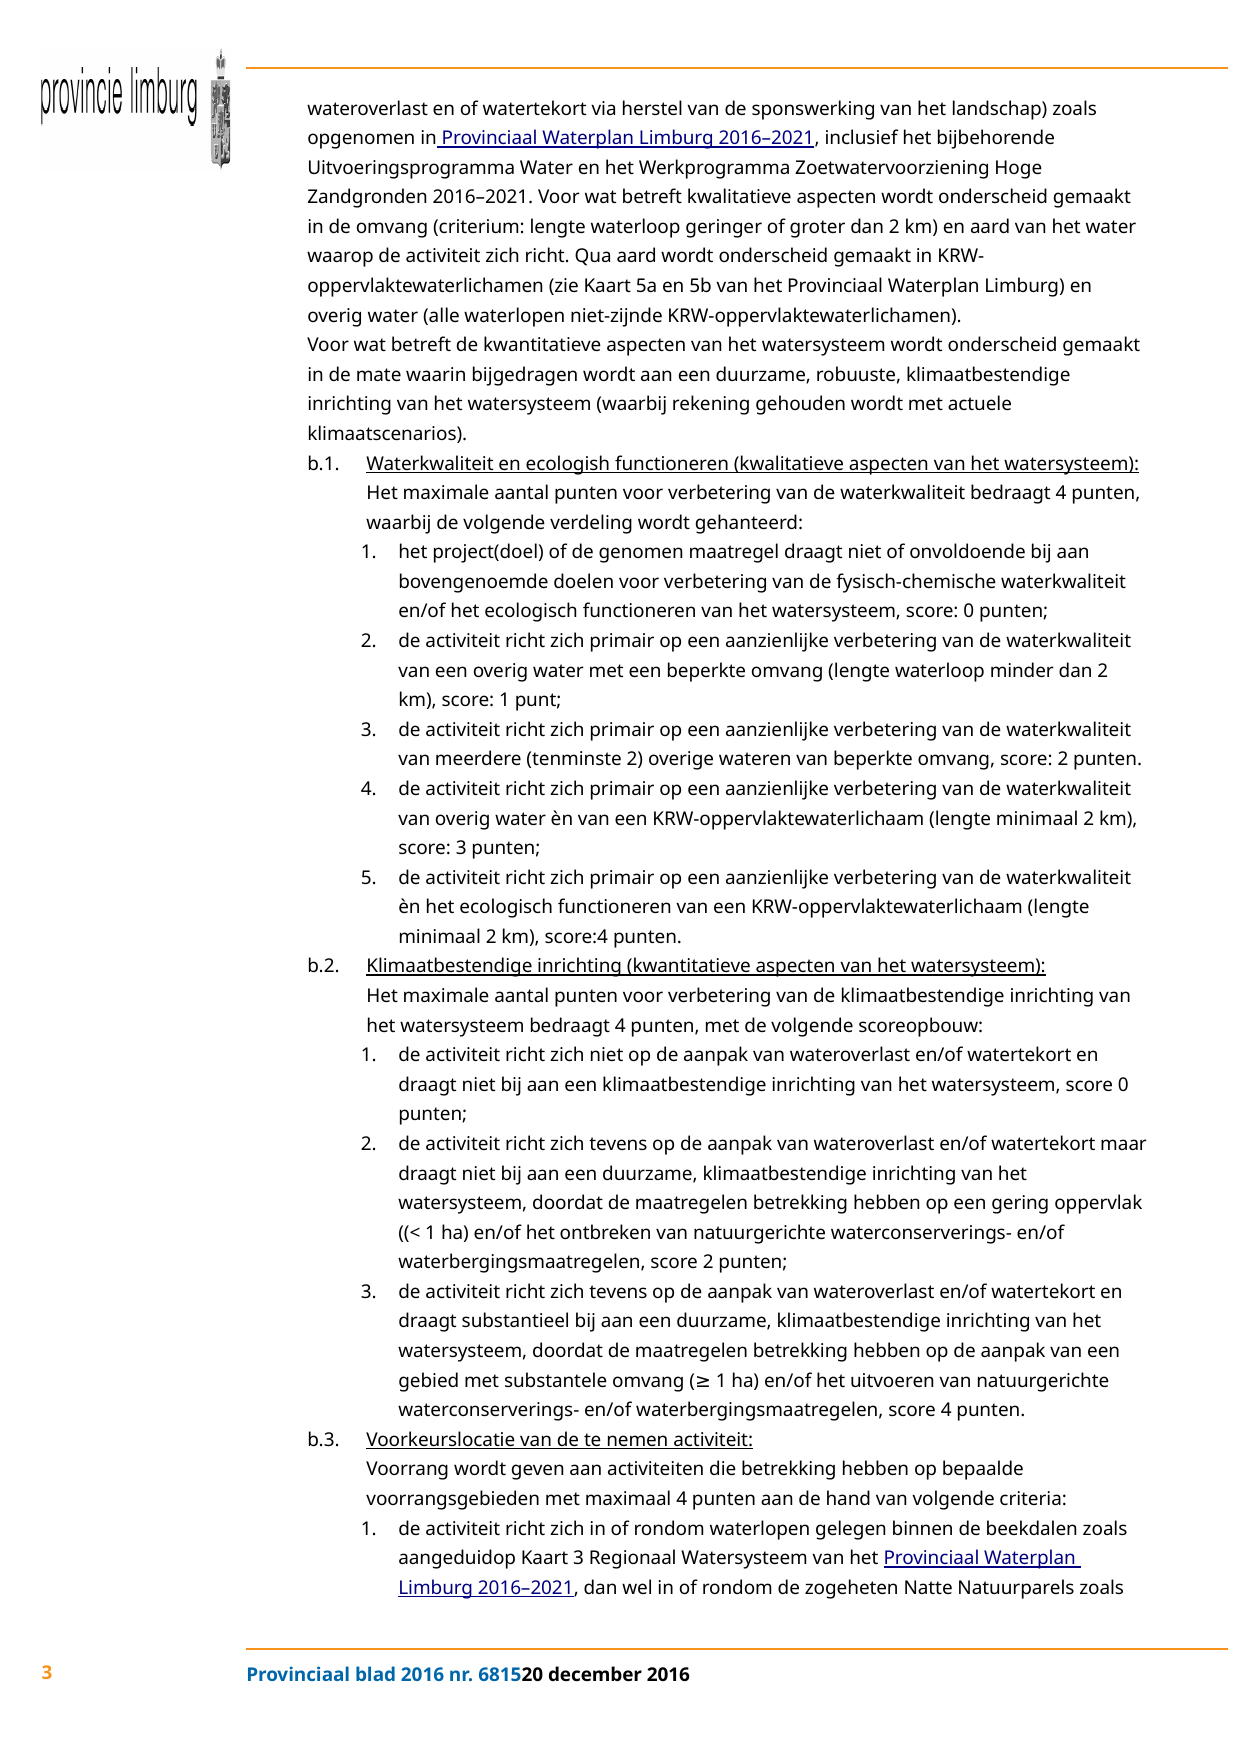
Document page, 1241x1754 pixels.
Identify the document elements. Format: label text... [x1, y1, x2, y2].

list de activiteit richt zich primair op een aanzienlijke verbetering van de waterkwaliteit van overig water èn van een KRW-oppervlaktewaterlichaam (lengte minimaal 2 km), score: 3 punten; [361, 775, 1152, 860]
list de activiteit richt zich in of rondom waterlopen gelegen binnen de beekdalen zoals aangeduidop Kaart 3 Regionaal Watersysteem van het Provinciaal Waterplan Limburg 2016–2021, dan wel in of rondom de zogeheten Natte Natuurparels zoals [361, 1515, 1152, 1600]
list Klimaatbestendige inrichting (kwantitatieve aspecten van het watersysteem): [307, 953, 1152, 978]
list Waterkwaliteit en ecologish functioneren (kwalitatieve aspecten van het watersysteem): [307, 450, 1152, 476]
list de activiteit richt zich primair op een aanzienlijke verbetering van de waterkwaliteit van een overig water met een beperkte omvang (lengte waterloop minder dan 2 km), score: 1 punt; [361, 627, 1152, 712]
picture [41, 47, 231, 172]
list de activiteit richt zich primair op een aanzienlijke verbetering van de waterkwaliteit van meerdere (tenminste 2) overige wateren van beperkte omvang, score: 2 punten. [361, 716, 1152, 771]
list de activiteit richt zich tevens op de aanpak van wateroverlast en/of watertekort maar draagt niet bij aan een duurzame, klimaatbestendige inrichting van het watersysteem, doordat de maatregelen betrekking hebben op een gering oppervlak ((< 1 ha) en/of het ontbreken van natuurgerichte waterconserverings- en/of waterbergingsmaatregelen, score 2 punten; [361, 1130, 1152, 1274]
list Het maximale aantal punten voor verbetering van de klimaatbestendige inrichting van het watersysteem bedraagt 4 punten, met de volgende scoreopbouw: [307, 982, 1152, 1038]
list Voorrang wordt geven aan activiteiten die betrekking hebben op bepaalde voorrangsgebieden met maximaal 4 punten aan de hand van volgende criteria: [307, 1456, 1152, 1511]
list wateroverlast en of watertekort via herstel van de sponswerking van het landschap) zoals opgenomen in Provinciaal Waterplan Limburg 2016–2021, inclusief het bijbehorende Uitvoeringsprogramma Water en het Werkprogramma Zoetwatervoorziening Hoge Zandgronden 2016–2021. Voor wat betreft kwalitatieve aspecten wordt onderscheid gemaakt in de omvang (criterium: lengte waterloop geringer of groter dan 2 km) en aard van het water waarop de activiteit zich richt. Qua aard wordt onderscheid gemaakt in KRW-oppervlaktewaterlichamen (zie Kaart 5a en 5b van het Provinciaal Waterplan Limburg) en overig water (alle waterlopen niet-zijnde KRW-oppervlaktewaterlichamen). [248, 95, 1152, 328]
list het project(doel) of de genomen maatregel draagt niet of onvoldoende bij aan bovengenoemde doelen voor verbetering van de fysisch-chemische waterkwaliteit en/of het ecologisch functioneren van het watersysteem, score: 0 punten; [361, 538, 1152, 623]
list Het maximale aantal punten voor verbetering van de waterkwaliteit bedraagt 4 punten, waarbij de volgende verdeling wordt gehanteerd: [307, 479, 1152, 535]
list de activiteit richt zich primair op een aanzienlijke verbetering van de waterkwaliteit èn het ecologisch functioneren van een KRW-oppervlaktewaterlichaam (lengte minimaal 2 km), score:4 punten. [361, 864, 1152, 949]
list Voorkeurslocatie van de te nemen activiteit: [307, 1426, 1152, 1452]
list Voor wat betreft de kwantitatieve aspecten van het watersysteem wordt onderscheid gemaakt in de mate waarin bijgedragen wordt aan een duurzame, robuuste, klimaatbestendige inrichting van het watersysteem (waarbij rekening gehouden wordt met actuele klimaatscenarios). [248, 331, 1152, 446]
list de activiteit richt zich tevens op de aanpak van wateroverlast en/of watertekort en draagt substantieel bij aan een duurzame, klimaatbestendige inrichting van het watersysteem, doordat de maatregelen betrekking hebben op de aanpak van een gebied met substantele omvang (≥ 1 ha) en/of het uitvoeren van natuurgerichte waterconserverings- en/of waterbergingsmaatregelen, score 4 punten. [361, 1278, 1152, 1422]
list de activiteit richt zich niet op de aanpak van wateroverlast en/of watertekort en draagt niet bij aan een klimaatbestendige inrichting van het watersysteem, score 0 punten; [361, 1041, 1152, 1126]
